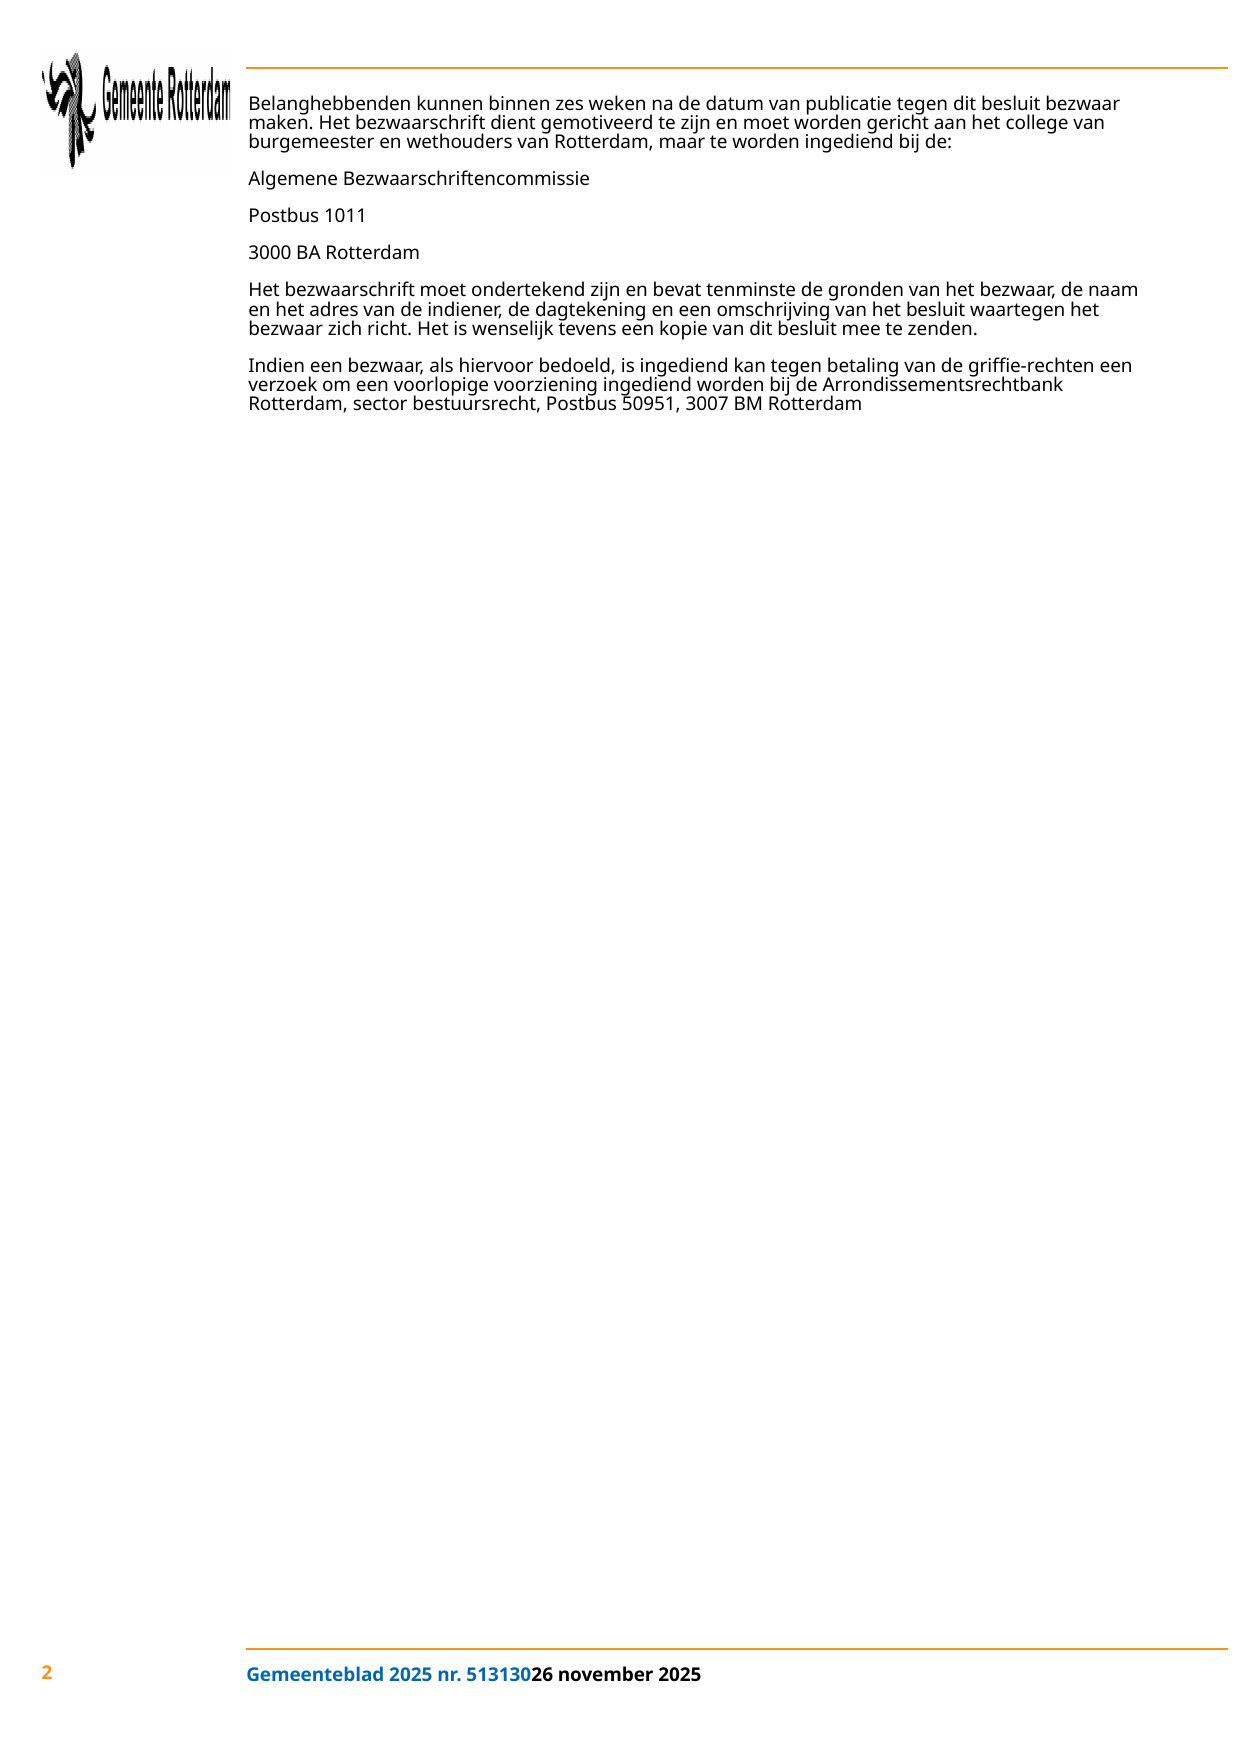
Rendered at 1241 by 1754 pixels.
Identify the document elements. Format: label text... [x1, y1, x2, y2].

text Postbus 1011 [248, 207, 1152, 227]
text Belanghebbenden kunnen binnen zes weken na de datum van publicatie tegen dit besluit bezwaar maken. Het bezwaarschrift dient gemotiveerd te zijn en moet worden gericht aan het college van burgemeester en wethouders van Rotterdam, maar te worden ingediend bij de: [248, 95, 1152, 153]
text 3000 BA Rotterdam [248, 244, 1152, 263]
text Indien een bezwaar, als hiervoor bedoeld, is ingediend kan tegen betaling van de griffie-rechten een verzoek om een voorlopige voorziening ingediend worden bij de Arrondissementsrechtbank Rotterdam, sector bestuursrecht, Postbus 50951, 3007 BM Rotterdam [248, 357, 1152, 414]
picture [41, 47, 231, 172]
text Algemene Bezwaarschriftencommissie [248, 170, 1152, 189]
text Het bezwaarschrift moet ondertekend zijn en bevat tenminste de gronden van het bezwaar, de naam en het adres van de indiener, de dagtekening en een omschrijving van het besluit waartegen het bezwaar zich richt. Het is wenselijk tevens een kopie van dit besluit mee te zenden. [248, 281, 1152, 339]
